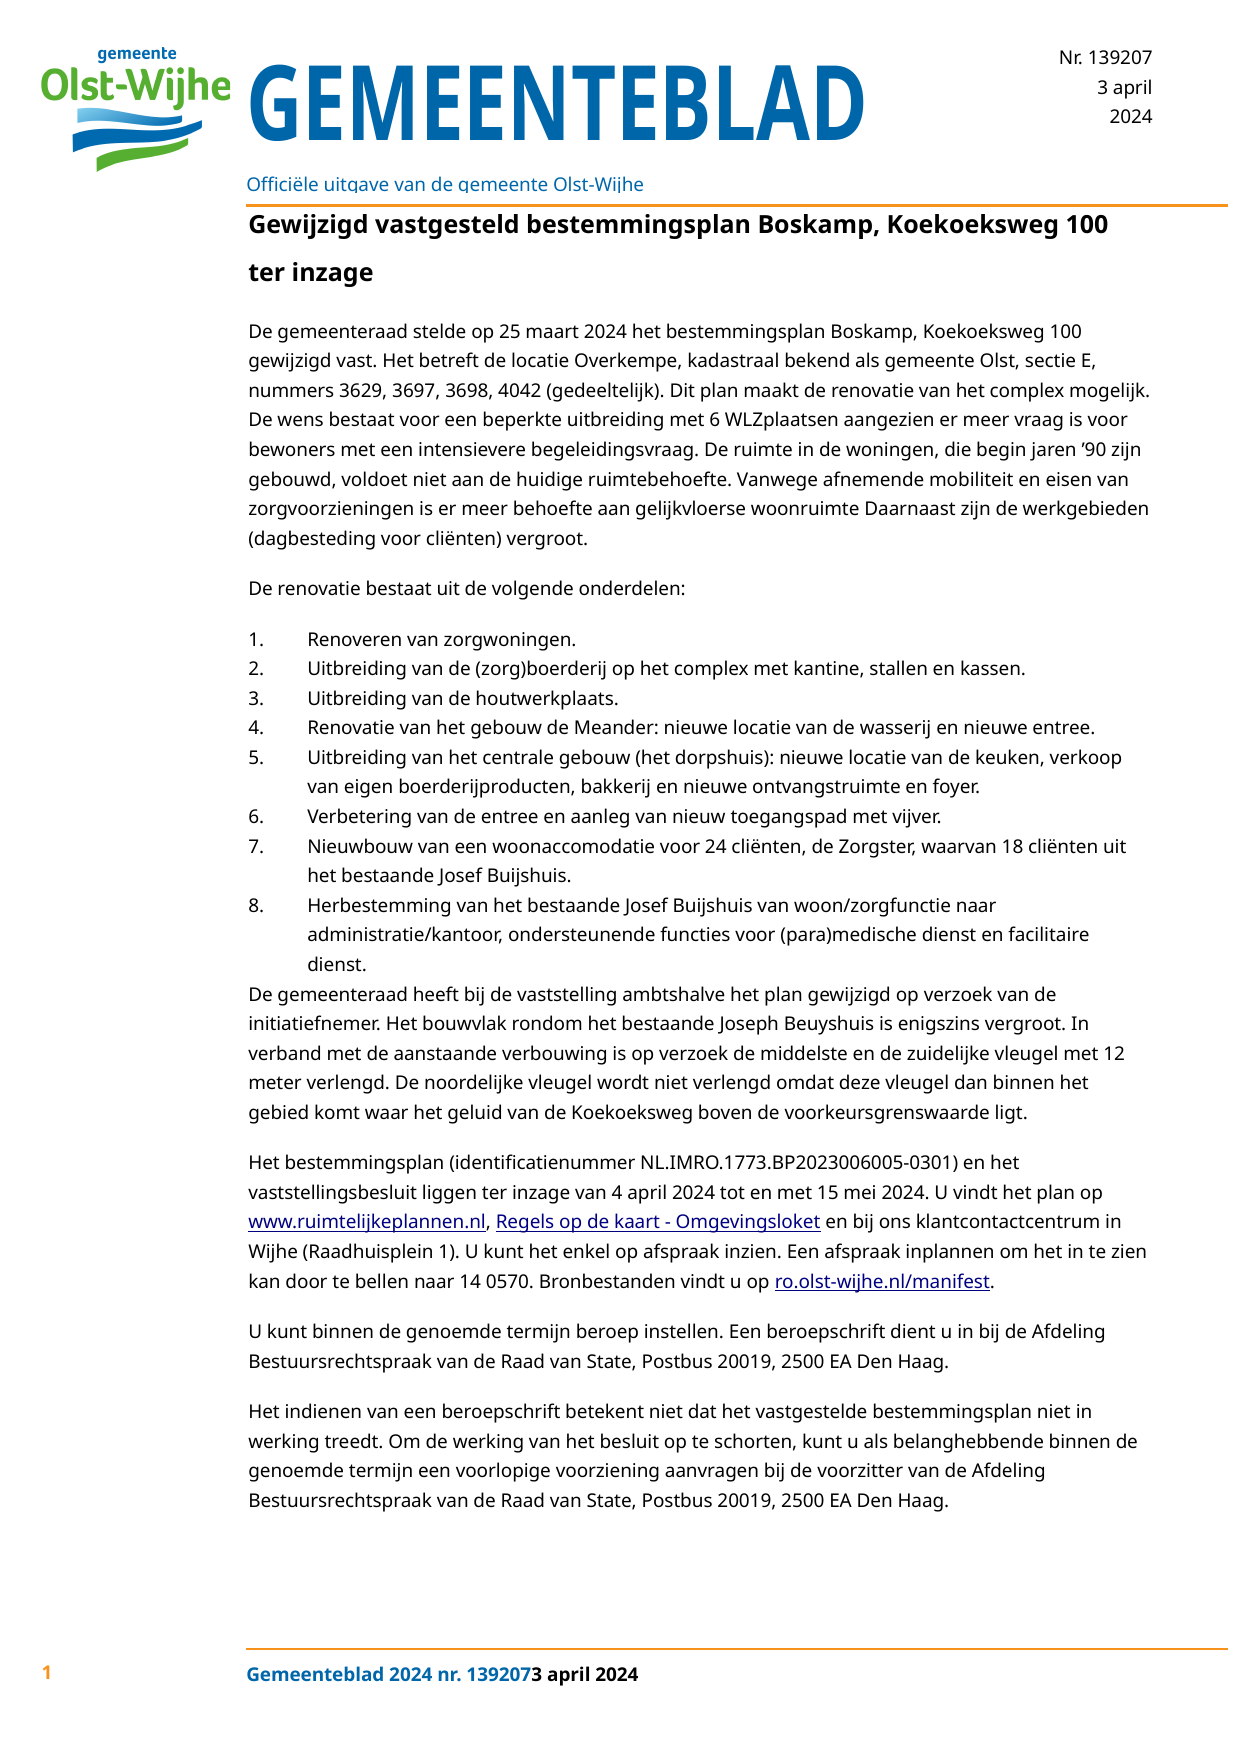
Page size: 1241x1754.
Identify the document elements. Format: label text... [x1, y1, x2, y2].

list Nieuwbouw van een woonaccomodatie voor 24 cliënten, de Zorgster, waarvan 18 cliënten uit het bestaande Josef Buijshuis. [248, 833, 1152, 888]
text Het bestemmingsplan (identificatienummer NL.IMRO.1773.BP2023006005-0301) en het vaststellingsbesluit liggen ter inzage van 4 april 2024 tot en met 15 mei 2024. U vindt het plan op www.ruimtelijkeplannen.nl, Regels op de kaart - Omgevingsloket en bij ons klantcontactcentrum in Wijhe (Raadhuisplein 1). U kunt het enkel op afspraak inzien. Een afspraak inplannen om het in te zien kan door te bellen naar 14 0570. Bronbestanden vindt u op ro.olst-wijhe.nl/manifest. [248, 1149, 1152, 1294]
text De gemeenteraad heeft bij de vaststelling ambtshalve het plan gewijzigd op verzoek van de initiatiefnemer. Het bouwvlak rondom het bestaande Joseph Beuyshuis is enigszins vergroot. In verband met de aanstaande verbouwing is op verzoek de middelste en de zuidelijke vleugel met 12 meter verlengd. De noordelijke vleugel wordt niet verlengd omdat deze vleugel dan binnen het gebied komt waar het geluid van de Koekoeksweg boven de voorkeursgrenswaarde ligt. [248, 981, 1152, 1125]
list Uitbreiding van het centrale gebouw (het dorpshuis): nieuwe locatie van de keuken, verkoop van eigen boerderijproducten, bakkerij en nieuwe ontvangstruimte en foyer. [248, 744, 1152, 799]
text Het indienen van een beroepschrift betekent niet dat het vastgestelde bestemmingsplan niet in werking treedt. Om de werking van het besluit op te schorten, kunt u als belanghebbende binnen de genoemde termijn een voorlopige voorziening aanvragen bij de voorzitter van de Afdeling Bestuursrechtspraak van de Raad van State, Postbus 20019, 2500 EA Den Haag. [248, 1398, 1152, 1513]
picture [41, 47, 231, 172]
list Verbetering van de entree en aanleg van nieuw toegangspad met vijver. [248, 803, 1152, 829]
list Herbestemming van het bestaande Josef Buijshuis van woon/zorgfunctie naar administratie/kantoor, ondersteunende functies voor (para)medische dienst en facilitaire dienst. [248, 892, 1152, 977]
text De renovatie bestaat uit de volgende onderdelen: [248, 575, 1152, 601]
text U kunt binnen de genoemde termijn beroep instellen. Een beroepschrift dient u in bij de Afdeling Bestuursrechtspraak van de Raad van State, Postbus 20019, 2500 EA Den Haag. [248, 1318, 1152, 1374]
list Uitbreiding van de houtwerkplaats. [248, 685, 1152, 711]
text Gewijzigd vastgesteld bestemmingsplan Boskamp, Koekoeksweg 100 ter inzage [248, 207, 1152, 288]
list Uitbreiding van de (zorg)boerderij op het complex met kantine, stallen en kassen. [248, 655, 1152, 681]
list Renoveren van zorgwoningen. [248, 626, 1152, 652]
list Renovatie van het gebouw de Meander: nieuwe locatie van de wasserij en nieuwe entree. [248, 714, 1152, 740]
text De gemeenteraad stelde op 25 maart 2024 het bestemmingsplan Boskamp, Koekoeksweg 100 gewijzigd vast. Het betreft de locatie Overkempe, kadastraal bekend als gemeente Olst, sectie E, nummers 3629, 3697, 3698, 4042 (gedeeltelijk). Dit plan maakt de renovatie van het complex mogelijk. De wens bestaat voor een beperkte uitbreiding met 6 WLZplaatsen aangezien er meer vraag is voor bewoners met een intensievere begeleidingsvraag. De ruimte in de woningen, die begin jaren ’90 zijn gebouwd, voldoet niet aan de huidige ruimtebehoefte. Vanwege afnemende mobiliteit en eisen van zorgvoorzieningen is er meer behoefte aan gelijkvloerse woonruimte Daarnaast zijn de werkgebieden (dagbesteding voor cliënten) vergroot. [248, 318, 1152, 551]
